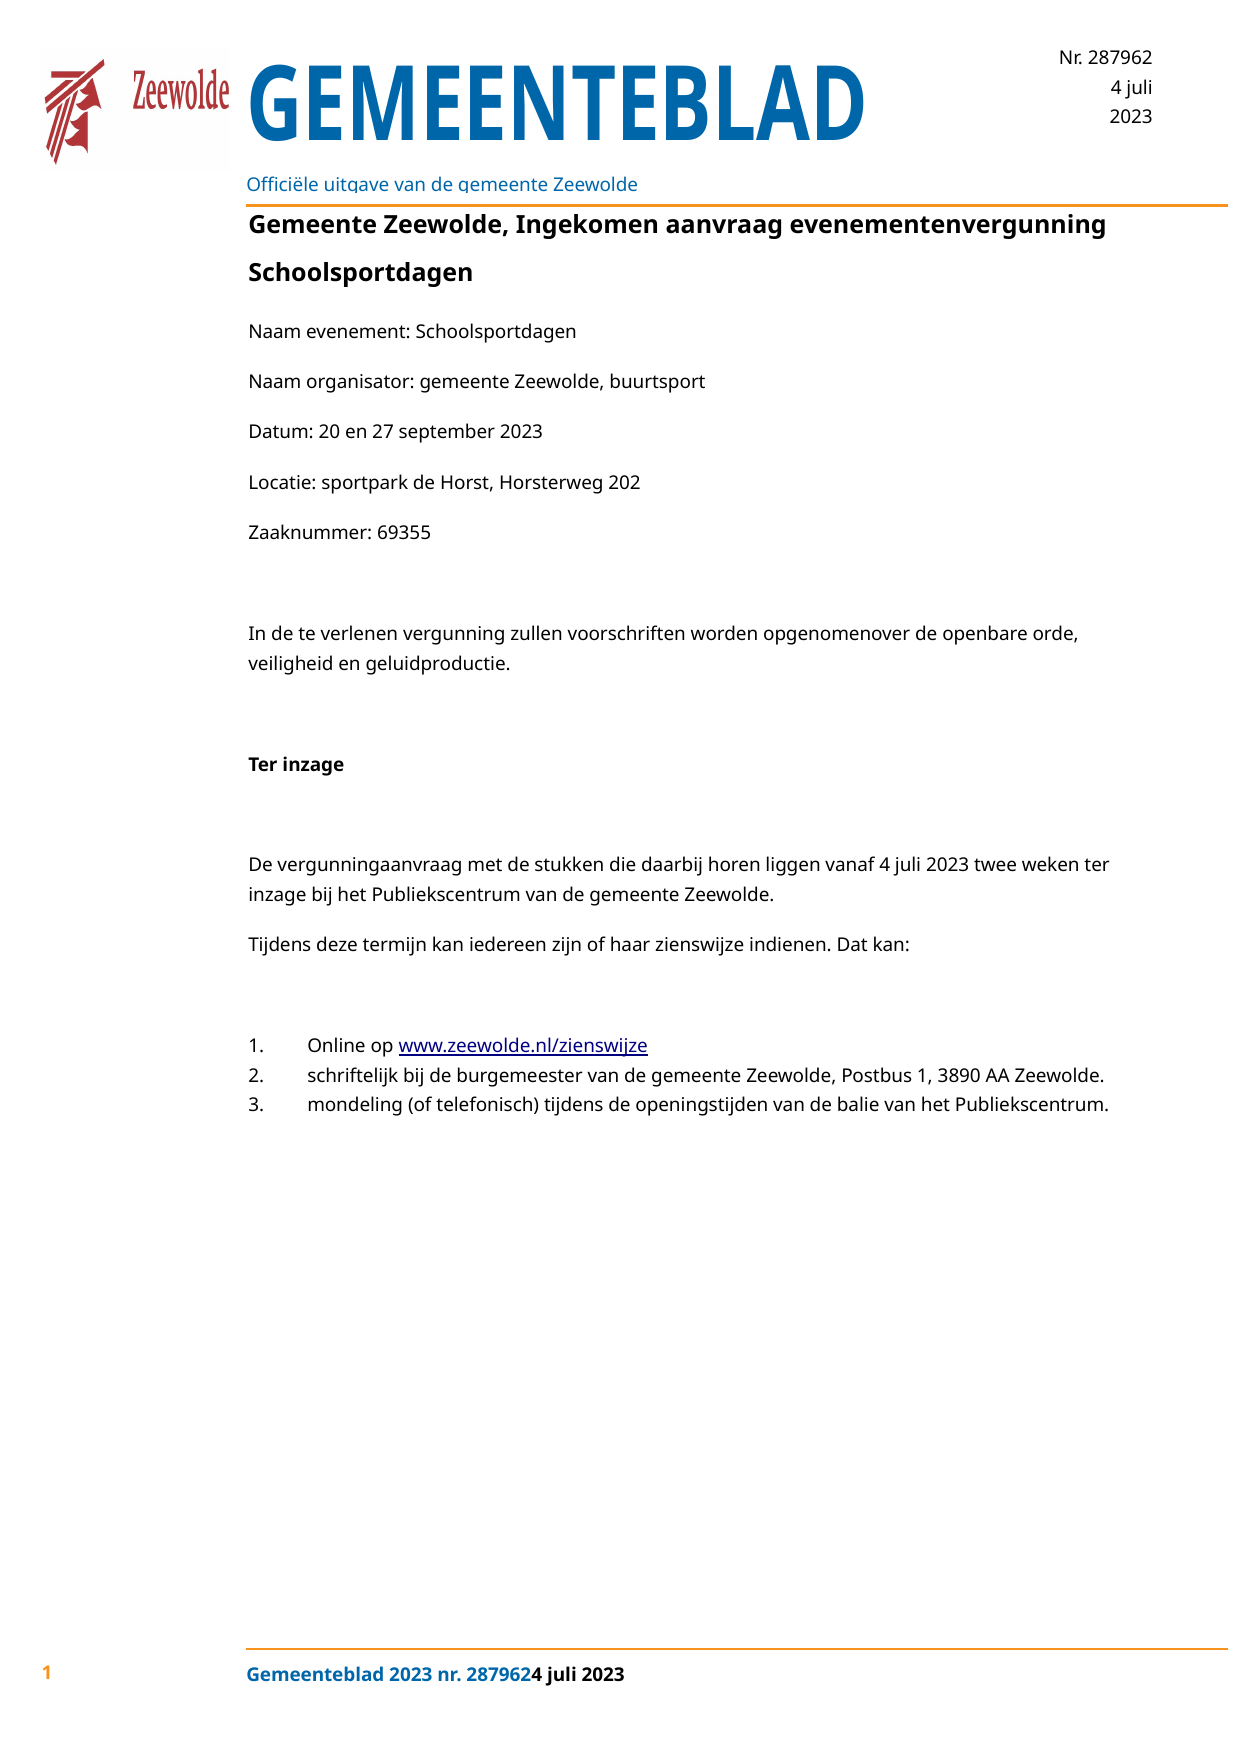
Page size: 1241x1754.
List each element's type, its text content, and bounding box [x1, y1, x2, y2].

list schriftelijk bij de burgemeester van de gemeente Zeewolde, Postbus 1, 3890 AA Zeewolde. [248, 1062, 1152, 1088]
text Zaaknummer: 69355 [248, 519, 1152, 545]
text Naam evenement: Schoolsportdagen [248, 318, 1152, 344]
list mondeling (of telefonisch) tijdens de openingstijden van de balie van het Publiekscentrum. [248, 1092, 1152, 1117]
text De vergunningaanvraag met de stukken die daarbij horen liggen vanaf 4 juli 2023 twee weken ter inzage bij het Publiekscentrum van de gemeente Zeewolde. [248, 852, 1152, 907]
text Locatie: sportpark de Horst, Horsterweg 202 [248, 469, 1152, 495]
text Ter inzage [248, 751, 1152, 777]
picture [41, 47, 231, 172]
text Datum: 20 en 27 september 2023 [248, 419, 1152, 444]
text Tijdens deze termijn kan iedereen zijn of haar zienswijze indienen. Dat kan: [248, 932, 1152, 957]
text Gemeente Zeewolde, Ingekomen aanvraag evenementenvergunning Schoolsportdagen [248, 207, 1152, 288]
text In de te verlenen vergunning zullen voorschriften worden opgenomenover de openbare orde, veiligheid en geluidproductie. [248, 620, 1152, 676]
list Online op www.zeewolde.nl/zienswijze [248, 1032, 1152, 1058]
text Naam organisator: gemeente Zeewolde, buurtsport [248, 368, 1152, 394]
